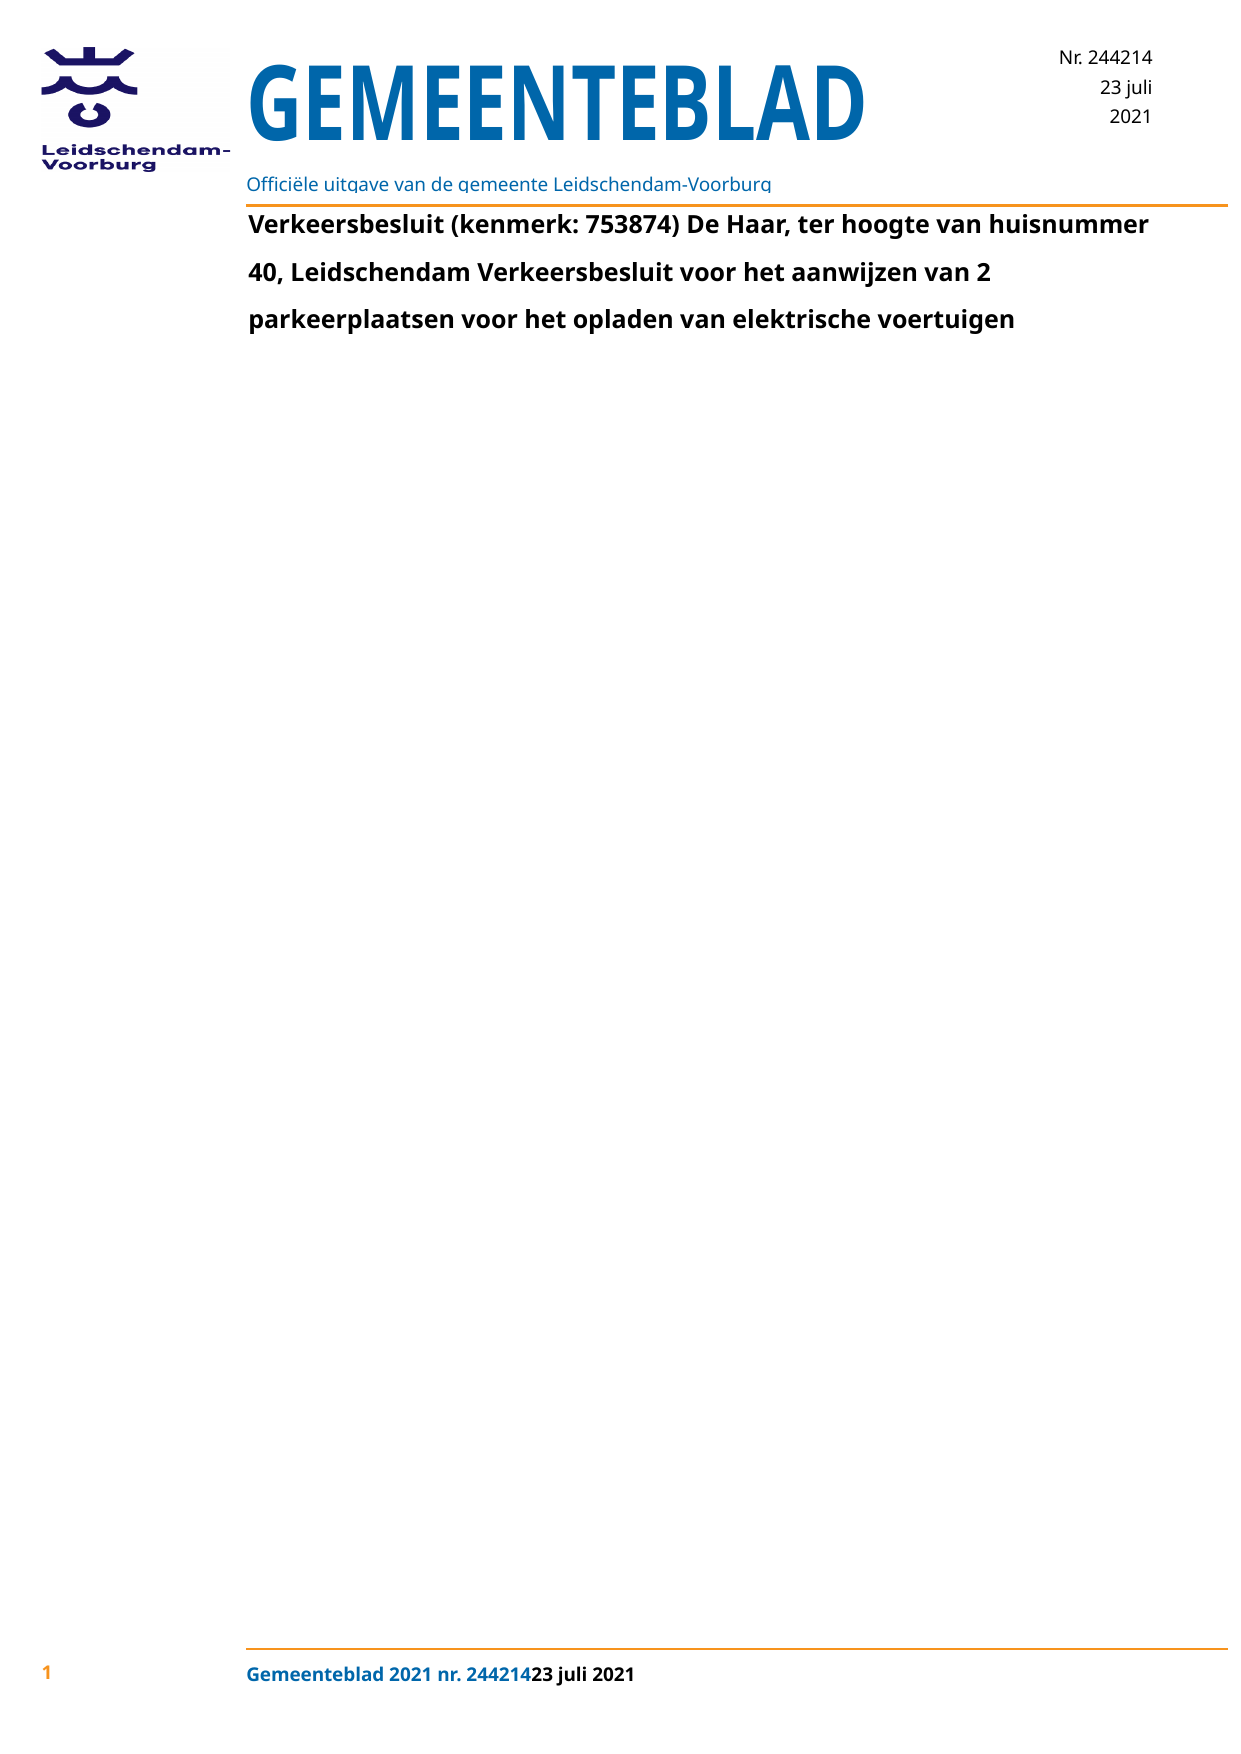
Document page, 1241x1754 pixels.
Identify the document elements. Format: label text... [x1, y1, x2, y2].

text Verkeersbesluit (kenmerk: 753874) De Haar, ter hoogte van huisnummer 40, Leidschendam Verkeersbesluit voor het aanwijzen van 2 parkeerplaatsen voor het opladen van elektrische voertuigen [248, 207, 1152, 336]
picture [41, 47, 231, 172]
